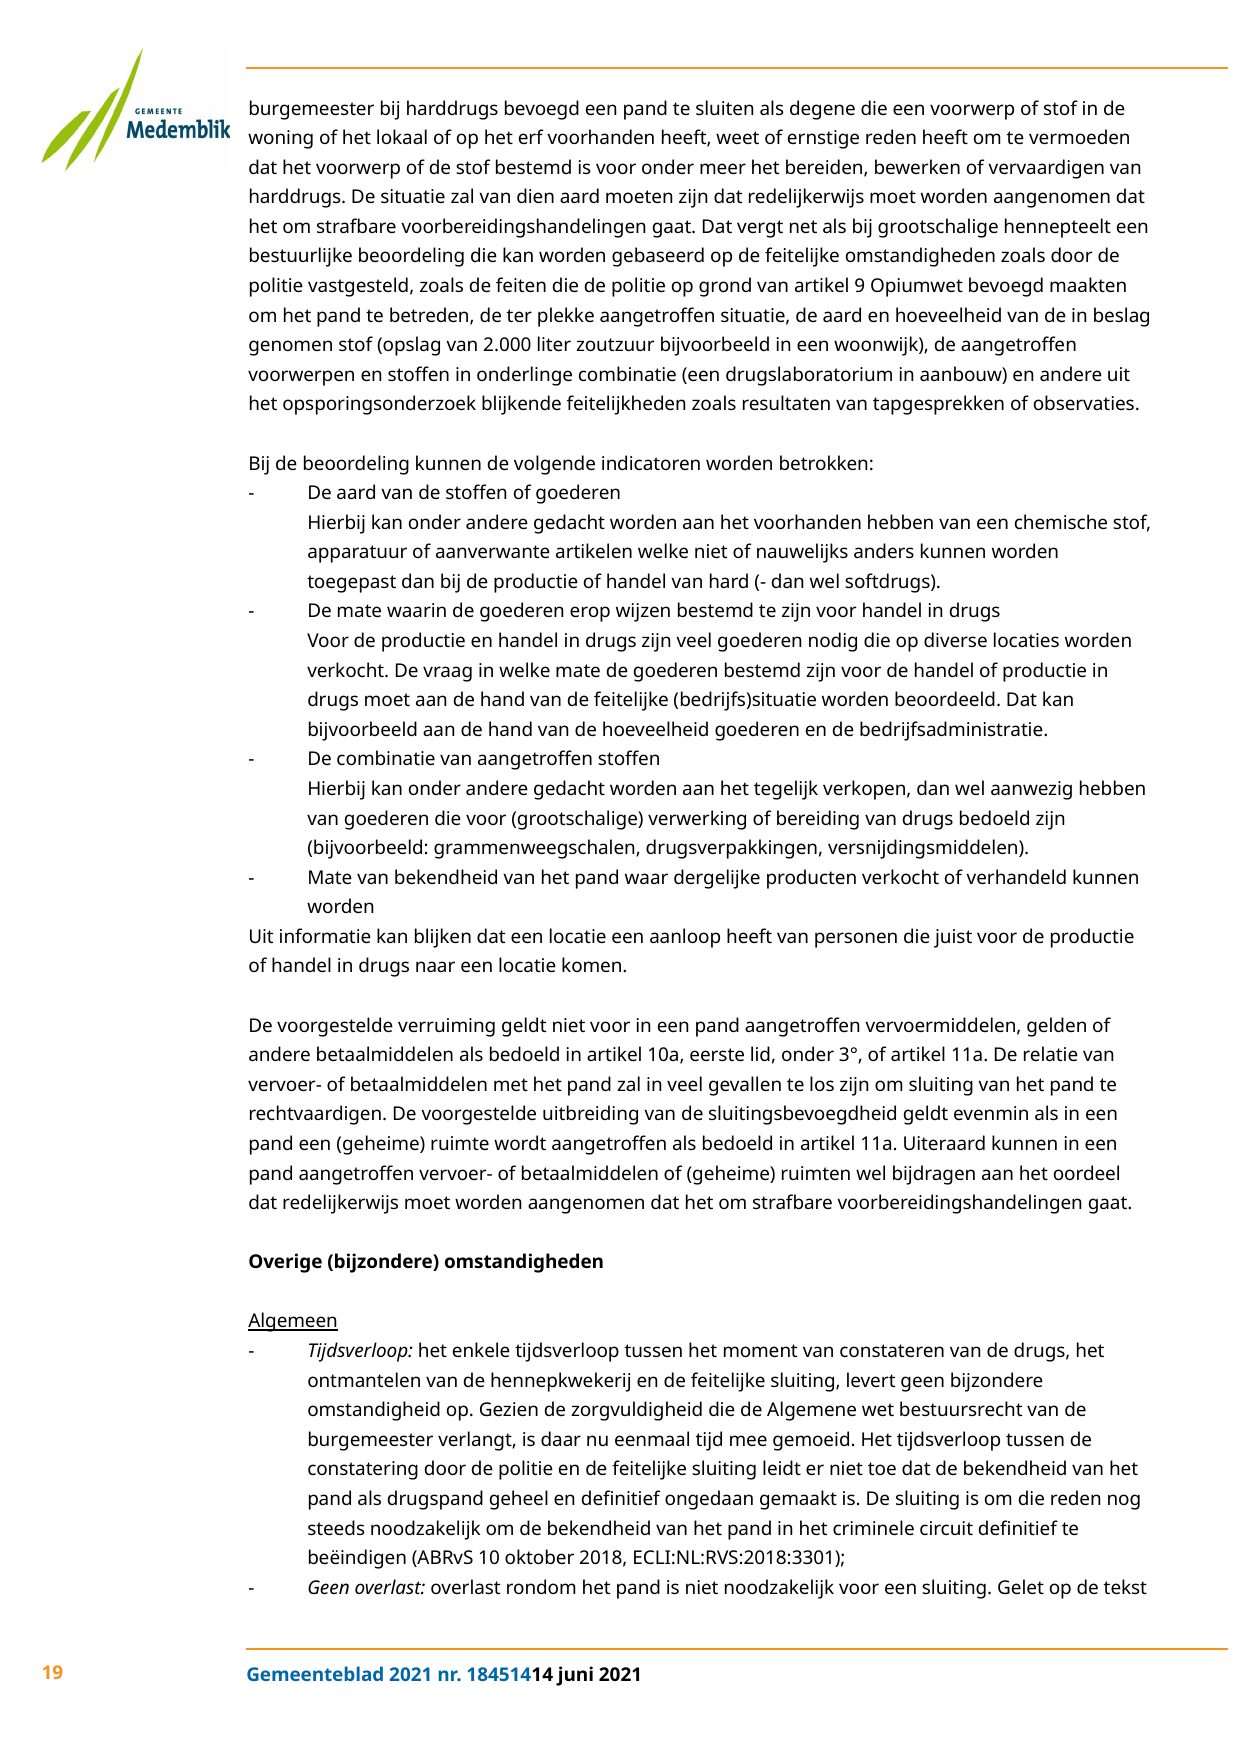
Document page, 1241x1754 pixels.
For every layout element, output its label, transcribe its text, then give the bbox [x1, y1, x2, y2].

text Uit informatie kan blijken dat een locatie een aanloop heeft van personen die juist voor de productie of handel in drugs naar een locatie komen. [248, 923, 1152, 978]
text Algemeen [248, 1308, 1152, 1333]
list Mate van bekendheid van het pand waar dergelijke producten verkocht of verhandeld kunnen worden [248, 864, 1152, 919]
list Tijdsverloop: het enkele tijdsverloop tussen het moment van constateren van de drugs, het ontmantelen van de hennepkwekerij en de feitelijke sluiting, levert geen bijzondere omstandigheid op. Gezien de zorgvuldigheid die de Algemene wet bestuursrecht van de burgemeester verlangt, is daar nu eenmaal tijd mee gemoeid. Het tijdsverloop tussen de constatering door de politie en de feitelijke sluiting leidt er niet toe dat de bekendheid van het pand als drugspand geheel en definitief ongedaan gemaakt is. De sluiting is om die reden nog steeds noodzakelijk om de bekendheid van het pand in het criminele circuit definitief te beëindigen (ABRvS 10 oktober 2018, ECLI:NL:RVS:2018:3301); [248, 1337, 1152, 1570]
picture [41, 47, 231, 172]
list Hierbij kan onder andere gedacht worden aan het voorhanden hebben van een chemische stof, apparatuur of aanverwante artikelen welke niet of nauwelijks anders kunnen worden toegepast dan bij de productie of handel van hard (- dan wel softdrugs). [248, 509, 1152, 594]
list De mate waarin de goederen erop wijzen bestemd te zijn voor handel in drugs [248, 598, 1152, 623]
list De combinatie van aangetroffen stoffen [248, 746, 1152, 771]
text Bij de beoordeling kunnen de volgende indicatoren worden betrokken: [248, 450, 1152, 476]
list De aard van de stoffen of goederen [248, 479, 1152, 505]
text Overige (bijzondere) omstandigheden [248, 1248, 1152, 1274]
list Voor de productie en handel in drugs zijn veel goederen nodig die op diverse locaties worden verkocht. De vraag in welke mate de goederen bestemd zijn voor de handel of productie in drugs moet aan de hand van de feitelijke (bedrijfs)situatie worden beoordeeld. Dat kan bijvoorbeeld aan de hand van de hoeveelheid goederen en de bedrijfsadministratie. [248, 627, 1152, 742]
text burgemeester bij harddrugs bevoegd een pand te sluiten als degene die een voorwerp of stof in de woning of het lokaal of op het erf voorhanden heeft, weet of ernstige reden heeft om te vermoeden dat het voorwerp of de stof bestemd is voor onder meer het bereiden, bewerken of vervaardigen van harddrugs. De situatie zal van dien aard moeten zijn dat redelijkerwijs moet worden aangenomen dat het om strafbare voorbereidingshandelingen gaat. Dat vergt net als bij grootschalige hennepteelt een bestuurlijke beoordeling die kan worden gebaseerd op de feitelijke omstandigheden zoals door de politie vastgesteld, zoals de feiten die de politie op grond van artikel 9 Opiumwet bevoegd maakten om het pand te betreden, de ter plekke aangetroffen situatie, de aard en hoeveelheid van de in beslag genomen stof (opslag van 2.000 liter zoutzuur bijvoorbeeld in een woonwijk), de aangetroffen voorwerpen en stoffen in onderlinge combinatie (een drugslaboratorium in aanbouw) en andere uit het opsporingsonderzoek blijkende feitelijkheden zoals resultaten van tapgesprekken of observaties. [248, 95, 1152, 416]
list Hierbij kan onder andere gedacht worden aan het tegelijk verkopen, dan wel aanwezig hebben van goederen die voor (grootschalige) verwerking of bereiding van drugs bedoeld zijn (bijvoorbeeld: grammenweegschalen, drugsverpakkingen, versnijdingsmiddelen). [248, 775, 1152, 860]
list Geen overlast: overlast rondom het pand is niet noodzakelijk voor een sluiting. Gelet op de tekst [248, 1574, 1152, 1600]
text De voorgestelde verruiming geldt niet voor in een pand aangetroffen vervoermiddelen, gelden of andere betaalmiddelen als bedoeld in artikel 10a, eerste lid, onder 3°, of artikel 11a. De relatie van vervoer- of betaalmiddelen met het pand zal in veel gevallen te los zijn om sluiting van het pand te rechtvaardigen. De voorgestelde uitbreiding van de sluitingsbevoegdheid geldt evenmin als in een pand een (geheime) ruimte wordt aangetroffen als bedoeld in artikel 11a. Uiteraard kunnen in een pand aangetroffen vervoer- of betaalmiddelen of (geheime) ruimten wel bijdragen aan het oordeel dat redelijkerwijs moet worden aangenomen dat het om strafbare voorbereidingshandelingen gaat. [248, 1012, 1152, 1215]
